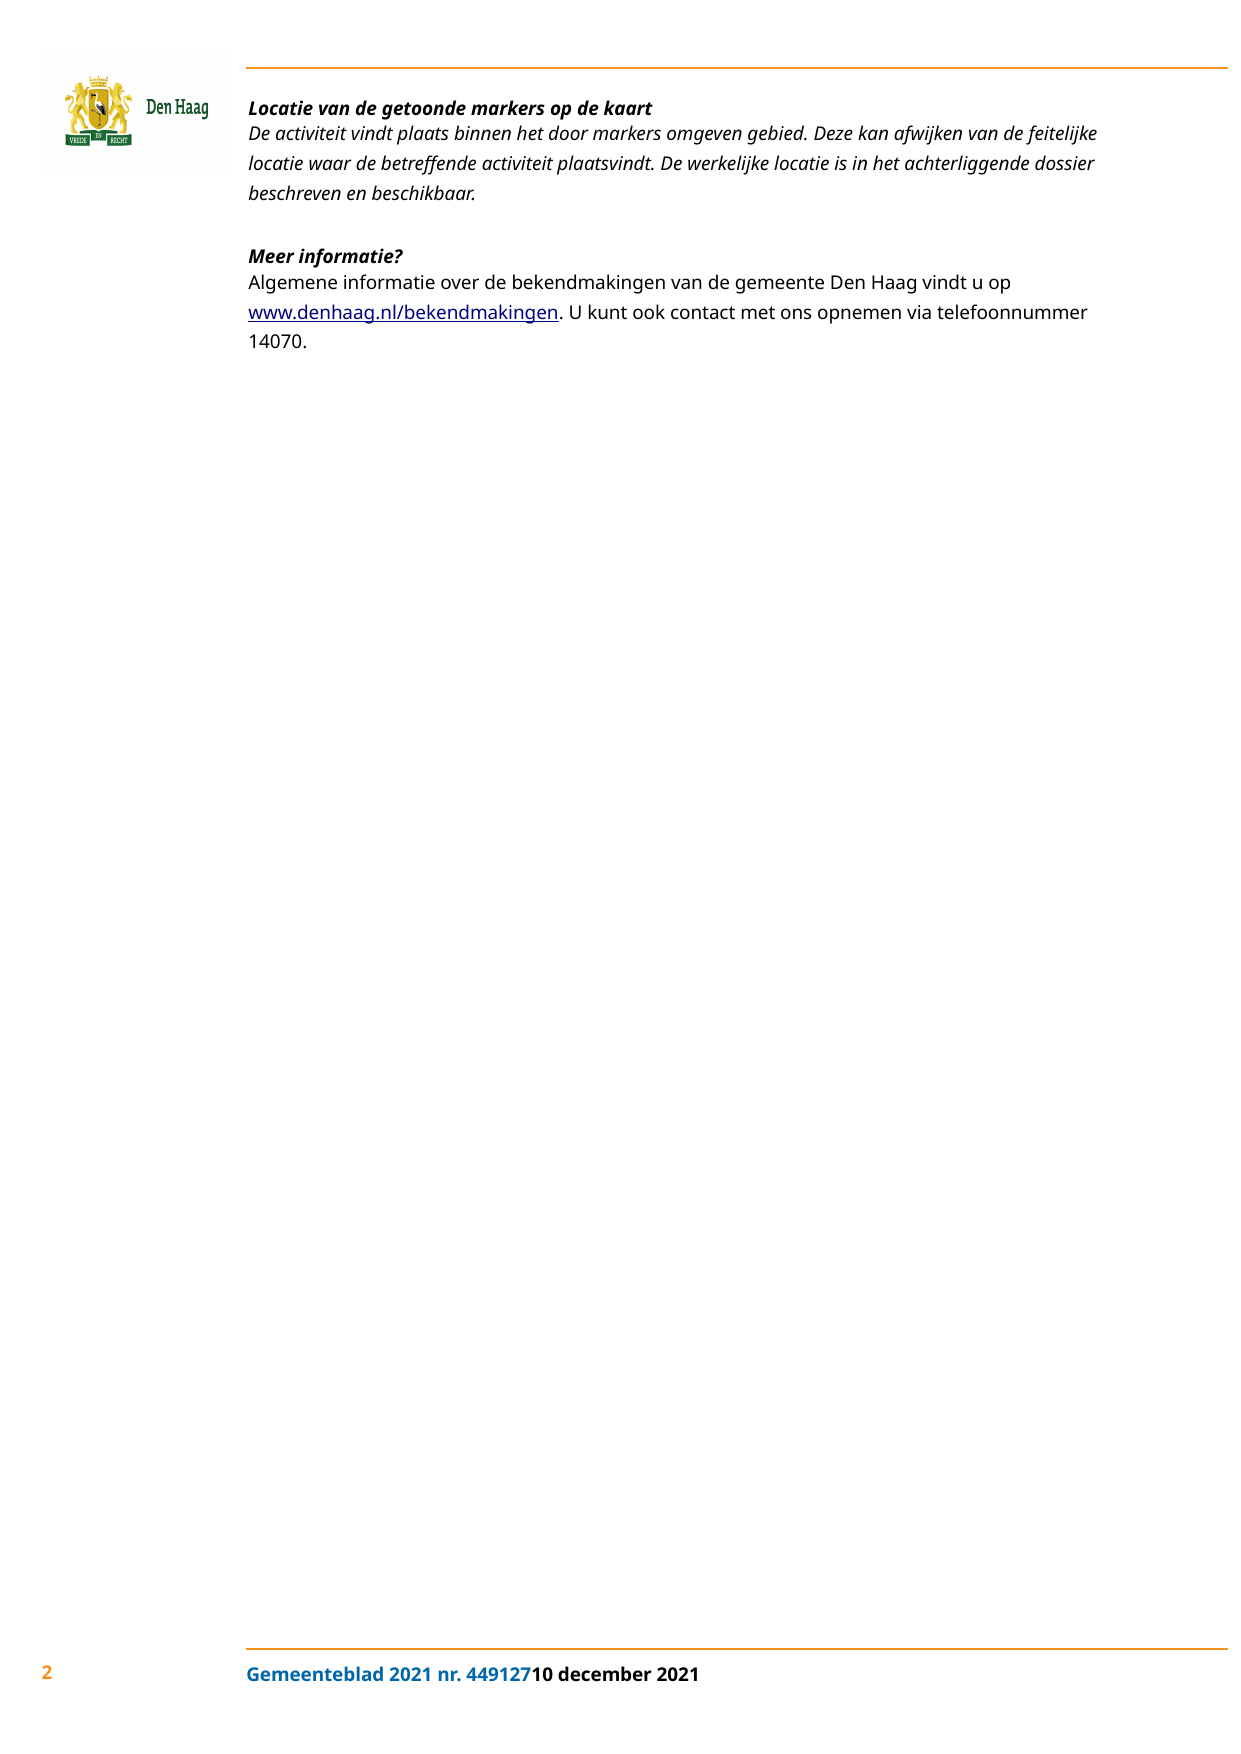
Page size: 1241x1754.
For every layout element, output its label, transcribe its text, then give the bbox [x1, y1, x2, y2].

text De activiteit vindt plaats binnen het door markers omgeven gebied. Deze kan afwijken van de feitelijke locatie waar de betreffende activiteit plaatsvindt. De werkelijke locatie is in het achterliggende dossier beschreven en beschikbaar. [248, 121, 1152, 205]
text Algemene informatie over de bekendmakingen van de gemeente Den Haag vindt u op www.denhaag.nl/bekendmakingen. U kunt ook contact met ons opnemen via telefoonnummer 14070. [248, 269, 1152, 354]
text Locatie van de getoonde markers op de kaart [248, 95, 1152, 121]
picture [41, 47, 231, 172]
text Meer informatie? [248, 244, 1152, 269]
